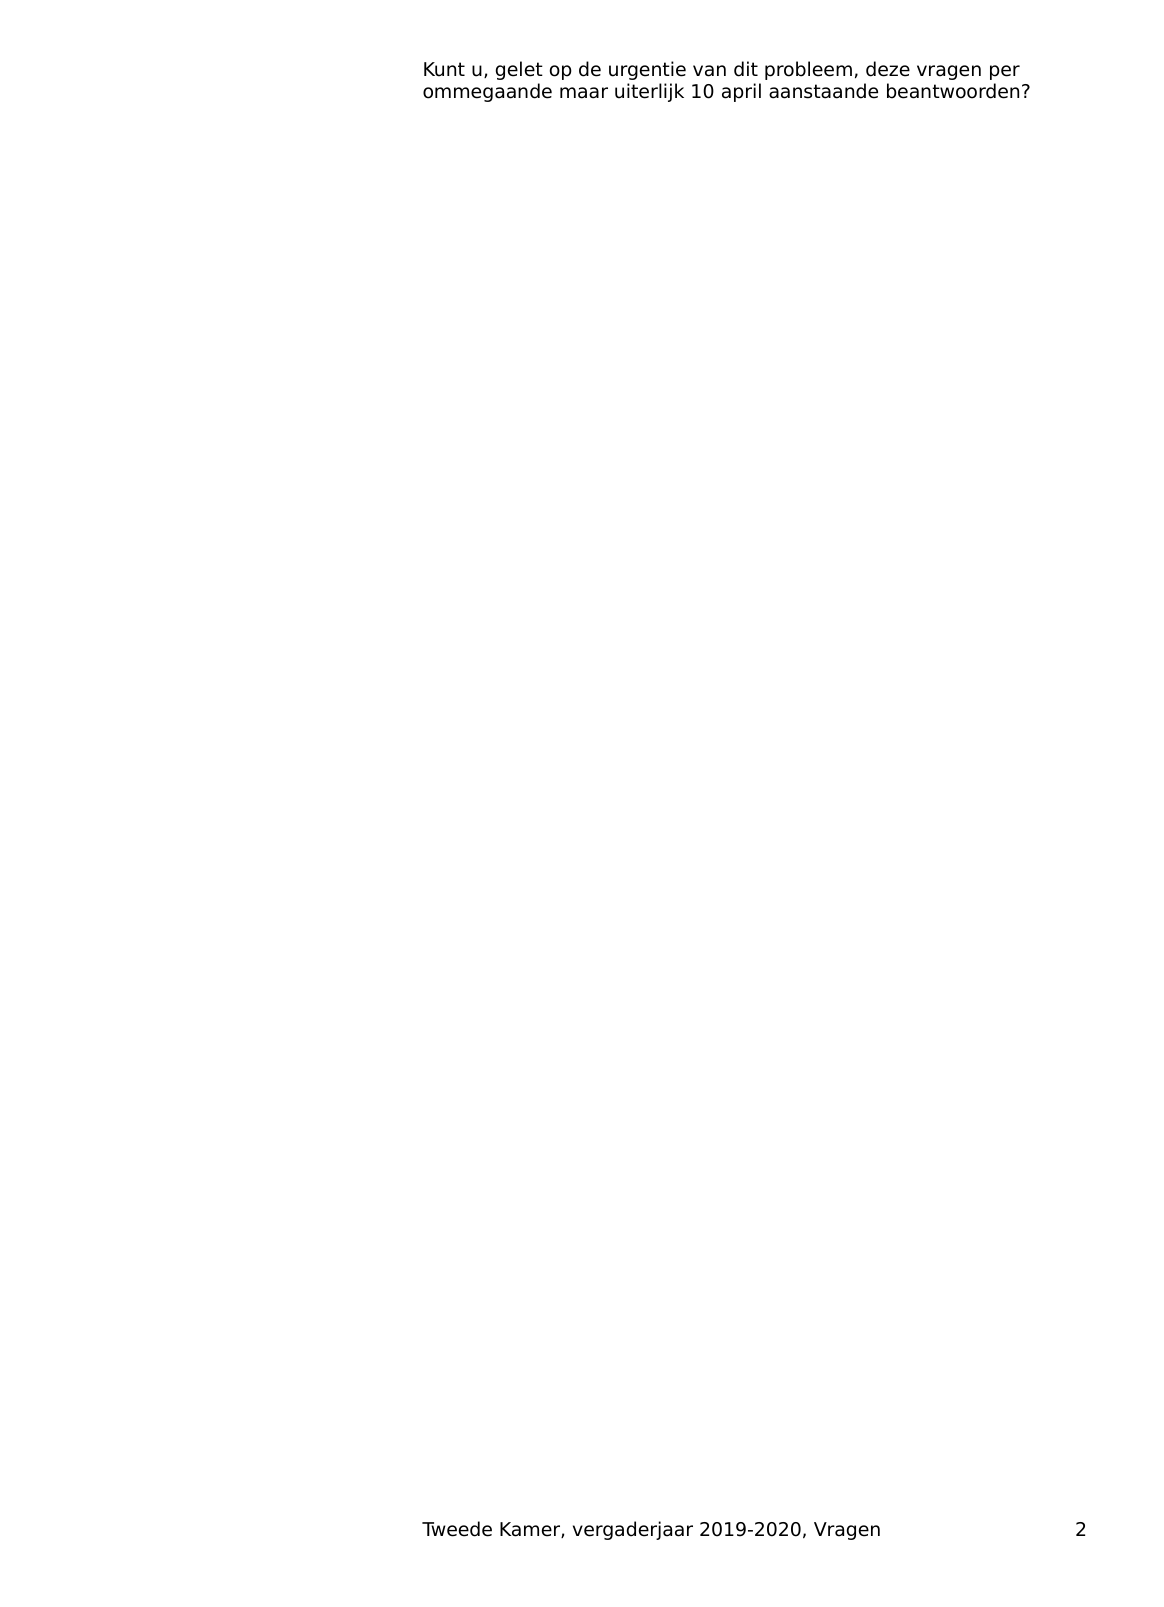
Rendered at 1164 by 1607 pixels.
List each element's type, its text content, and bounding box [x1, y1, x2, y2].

text Kunt u, gelet op de urgentie van dit probleem, deze vragen per ommegaande maar uiterlijk 10 april aanstaande beantwoorden? [422, 59, 1087, 103]
